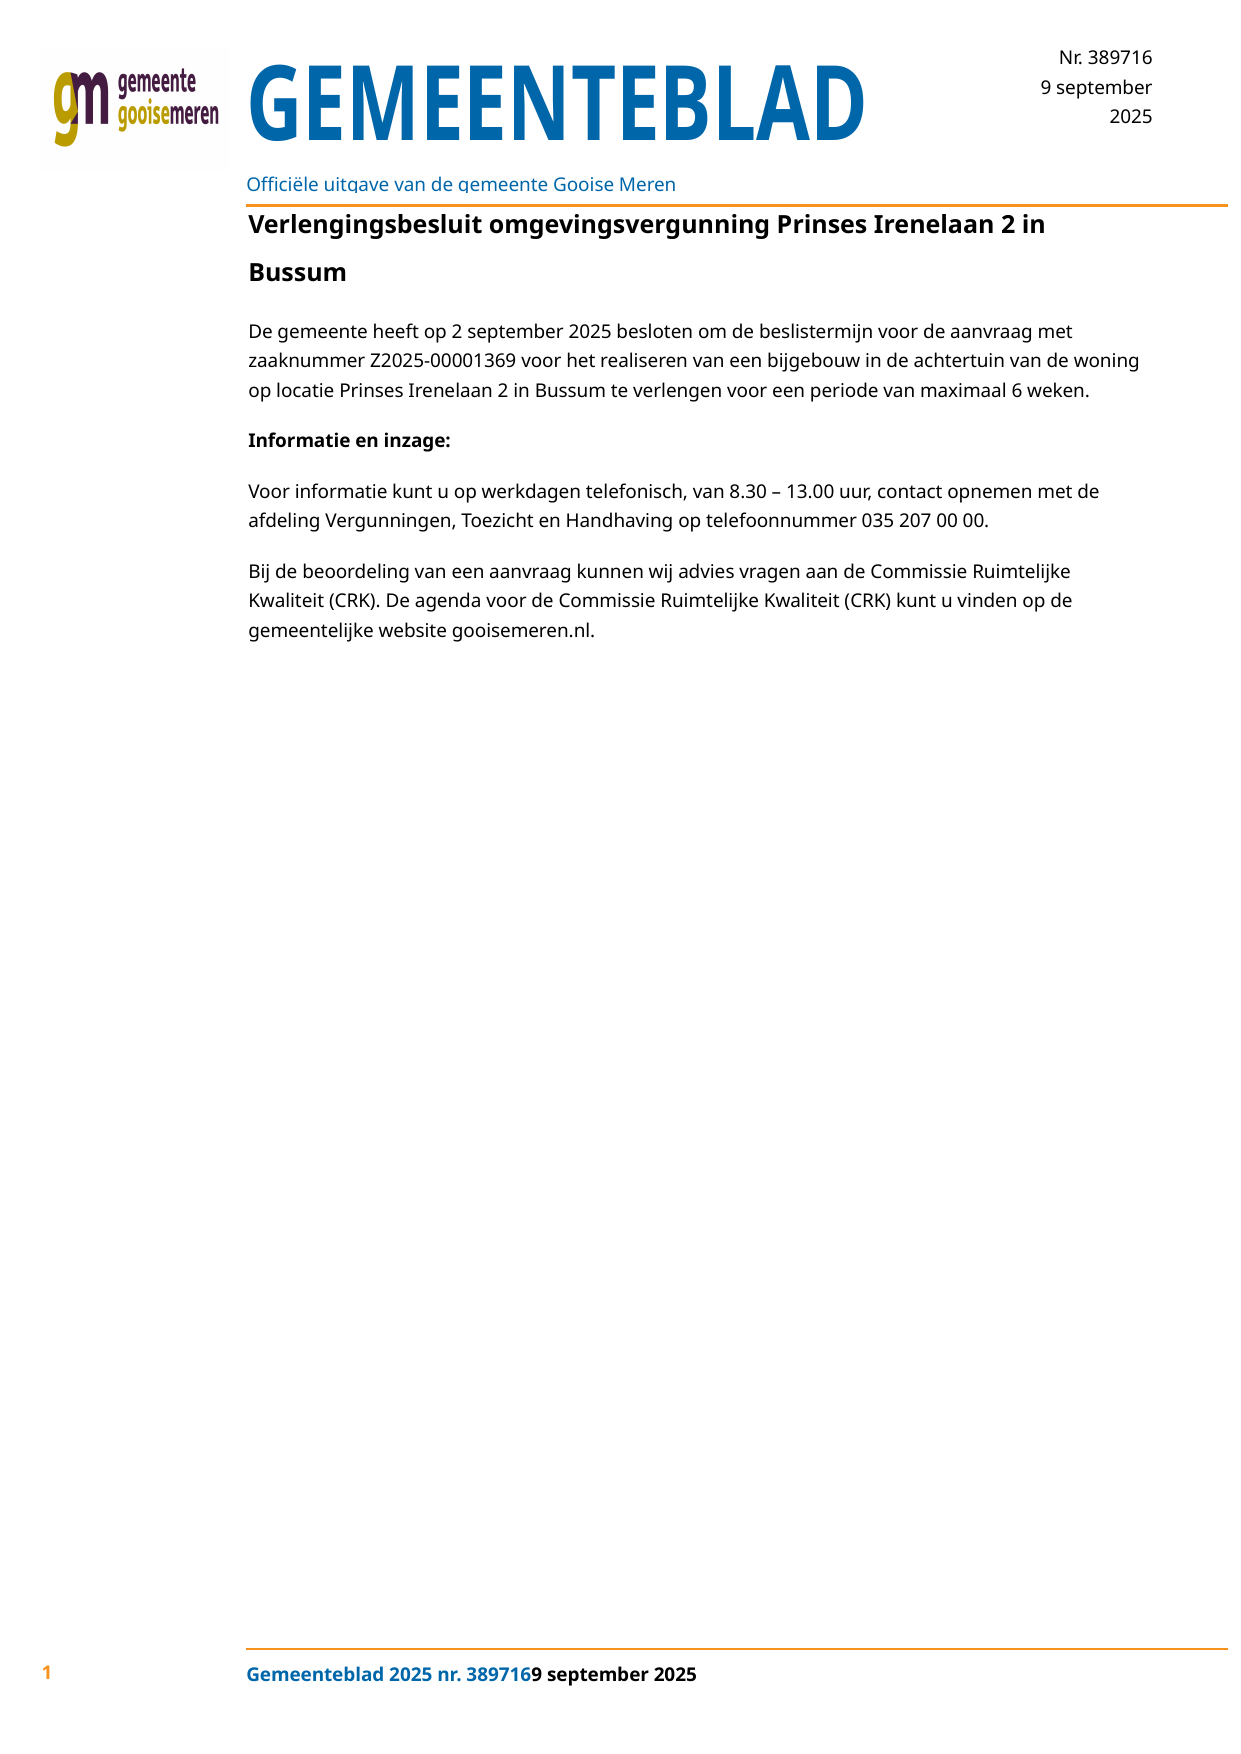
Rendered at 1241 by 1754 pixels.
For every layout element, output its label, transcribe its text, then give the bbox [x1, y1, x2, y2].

picture [41, 47, 231, 172]
text Voor informatie kunt u op werkdagen telefonisch, van 8.30 – 13.00 uur, contact opnemen met de afdeling Vergunningen, Toezicht en Handhaving op telefoonnummer 035 207 00 00. [248, 478, 1152, 533]
text De gemeente heeft op 2 september 2025 besloten om de beslistermijn voor de aanvraag met zaaknummer Z2025-00001369 voor het realiseren van een bijgebouw in de achtertuin van de woning op locatie Prinses Irenelaan 2 in Bussum te verlengen voor een periode van maximaal 6 weken. [248, 318, 1152, 403]
text Verlengingsbesluit omgevingsvergunning Prinses Irenelaan 2 in Bussum [248, 207, 1152, 288]
text Informatie en inzage: [248, 427, 1152, 453]
text Bij de beoordeling van een aanvraag kunnen wij advies vragen aan de Commissie Ruimtelijke Kwaliteit (CRK). De agenda voor de Commissie Ruimtelijke Kwaliteit (CRK) kunt u vinden op de gemeentelijke website gooisemeren.nl. [248, 558, 1152, 643]
